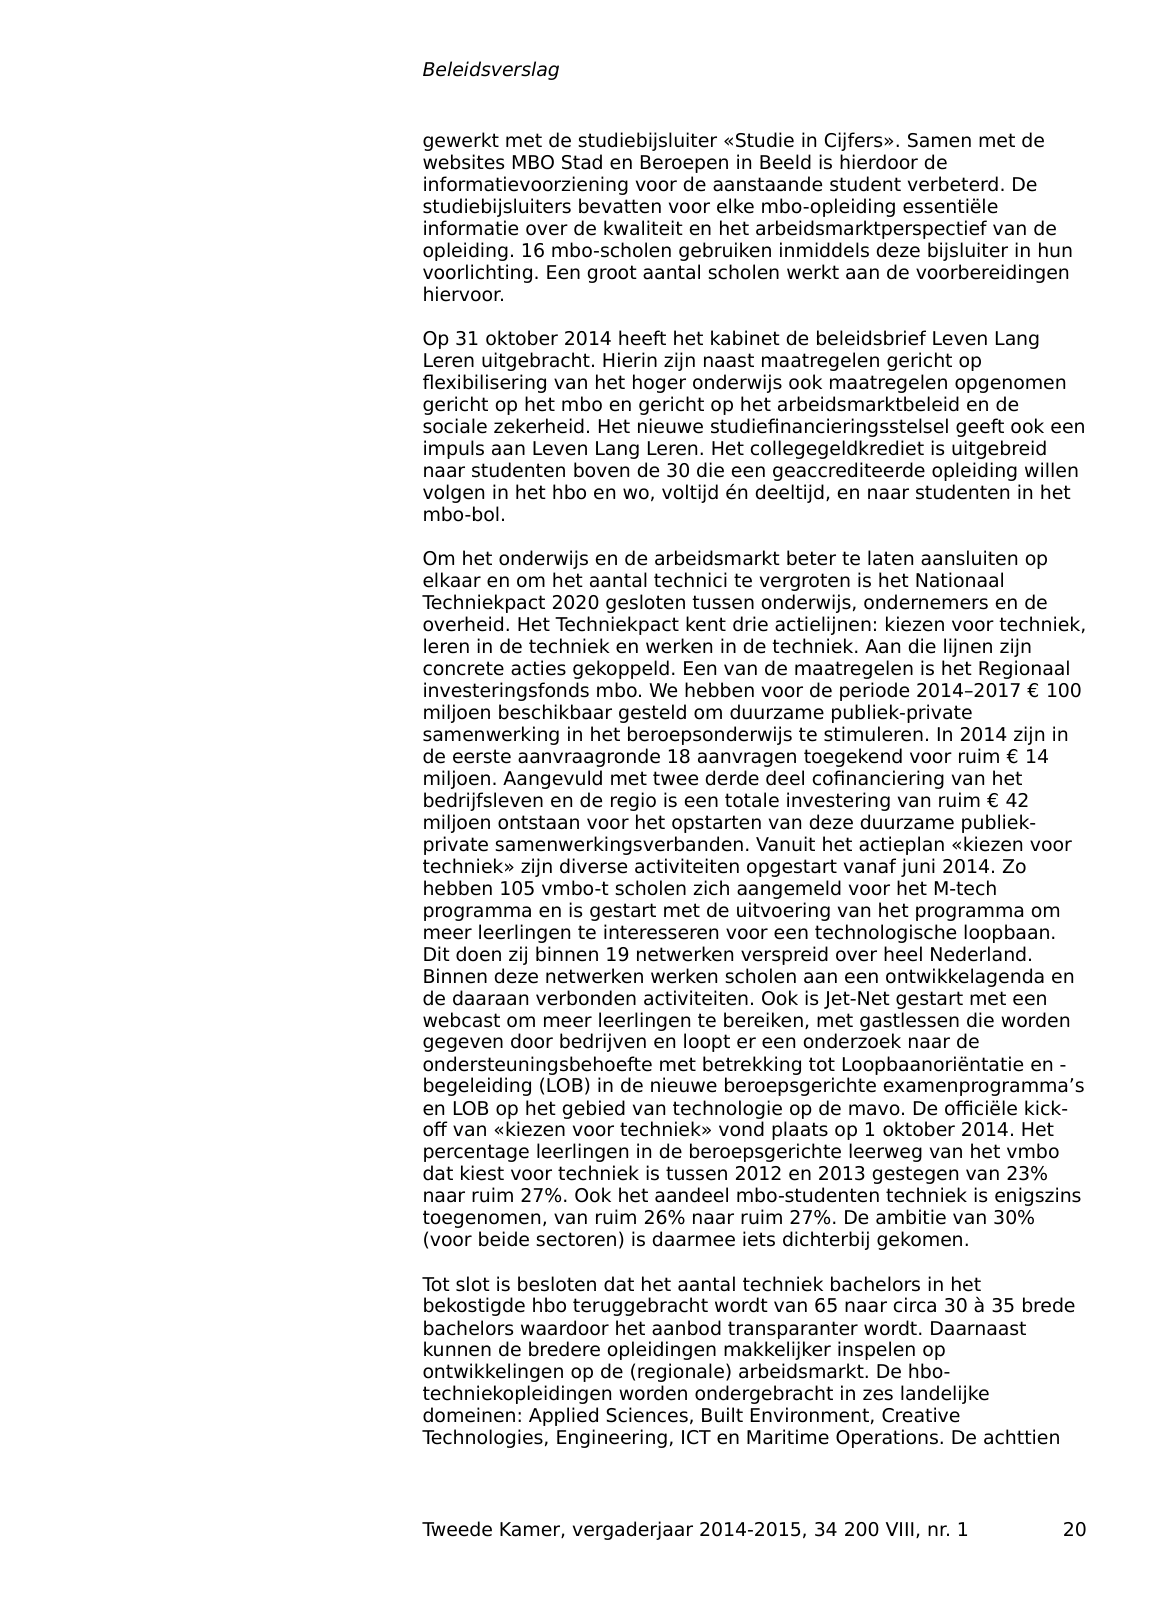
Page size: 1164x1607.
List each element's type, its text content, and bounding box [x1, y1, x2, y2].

text gewerkt met de studiebijsluiter «Studie in Cijfers». Samen met de websites MBO Stad en Beroepen in Beeld is hierdoor de informatievoorziening voor de aanstaande student verbeterd. De studiebijsluiters bevatten voor elke mbo-opleiding essentiële informatie over de kwaliteit en het arbeidsmarktperspectief van de opleiding. 16 mbo-scholen gebruiken inmiddels deze bijsluiter in hun voorlichting. Een groot aantal scholen werkt aan de voorbereidingen hiervoor. [422, 130, 1087, 306]
text Tot slot is besloten dat het aantal techniek bachelors in het bekostigde hbo teruggebracht wordt van 65 naar circa 30 à 35 brede bachelors waardoor het aanbod transparanter wordt. Daarnaast kunnen de bredere opleidingen makkelijker inspelen op ontwikkelingen op de (regionale) arbeidsmarkt. De hbo-techniekopleidingen worden ondergebracht in zes landelijke domeinen: Applied Sciences, Built Environment, Creative Technologies, Engineering, ICT en Maritime Operations. De achttien [422, 1273, 1087, 1449]
text Om het onderwijs en de arbeidsmarkt beter te laten aansluiten op elkaar en om het aantal technici te vergroten is het Nationaal Techniekpact 2020 gesloten tussen onderwijs, ondernemers en de overheid. Het Techniekpact kent drie actielijnen: kiezen voor techniek, leren in de techniek en werken in de techniek. Aan die lijnen zijn concrete acties gekoppeld. Een van de maatregelen is het Regionaal investeringsfonds mbo. We hebben voor de periode 2014–2017 € 100 miljoen beschikbaar gesteld om duurzame publiek-private samenwerking in het beroepsonderwijs te stimuleren. In 2014 zijn in de eerste aanvraagronde 18 aanvragen toegekend voor ruim € 14 miljoen. Aangevuld met twee derde deel cofinanciering van het bedrijfsleven en de regio is een totale investering van ruim € 42 miljoen ontstaan voor het opstarten van deze duurzame publiek-private samenwerkingsverbanden. Vanuit het actieplan «kiezen voor techniek» zijn diverse activiteiten opgestart vanaf juni 2014. Zo hebben 105 vmbo-t scholen zich aangemeld voor het M-tech programma en is gestart met de uitvoering van het programma om meer leerlingen te interesseren voor een technologische loopbaan. Dit doen zij binnen 19 netwerken verspreid over heel Nederland. Binnen deze netwerken werken scholen aan een ontwikkelagenda en de daaraan verbonden activiteiten. Ook is Jet-Net gestart met een webcast om meer leerlingen te bereiken, met gastlessen die worden gegeven door bedrijven en loopt er een onderzoek naar de ondersteuningsbehoefte met betrekking tot Loopbaanoriëntatie en -begeleiding (LOB) in de nieuwe beroepsgerichte examenprogramma’s en LOB op het gebied van technologie op de mavo. De officiële kick-off van «kiezen voor techniek» vond plaats op 1 oktober 2014. Het percentage leerlingen in de beroepsgerichte leerweg van het vmbo dat kiest voor techniek is tussen 2012 en 2013 gestegen van 23% naar ruim 27%. Ook het aandeel mbo-studenten techniek is enigszins toegenomen, van ruim 26% naar ruim 27%. De ambitie van 30% (voor beide sectoren) is daarmee iets dichterbij gekomen. [422, 548, 1087, 1251]
text Op 31 oktober 2014 heeft het kabinet de beleidsbrief Leven Lang Leren uitgebracht. Hierin zijn naast maatregelen gericht op flexibilisering van het hoger onderwijs ook maatregelen opgenomen gericht op het mbo en gericht op het arbeidsmarktbeleid en de sociale zekerheid. Het nieuwe studiefinancieringsstelsel geeft ook een impuls aan Leven Lang Leren. Het collegegeldkrediet is uitgebreid naar studenten boven de 30 die een geaccrediteerde opleiding willen volgen in het hbo en wo, voltijd én deeltijd, en naar studenten in het mbo-bol. [422, 328, 1087, 526]
